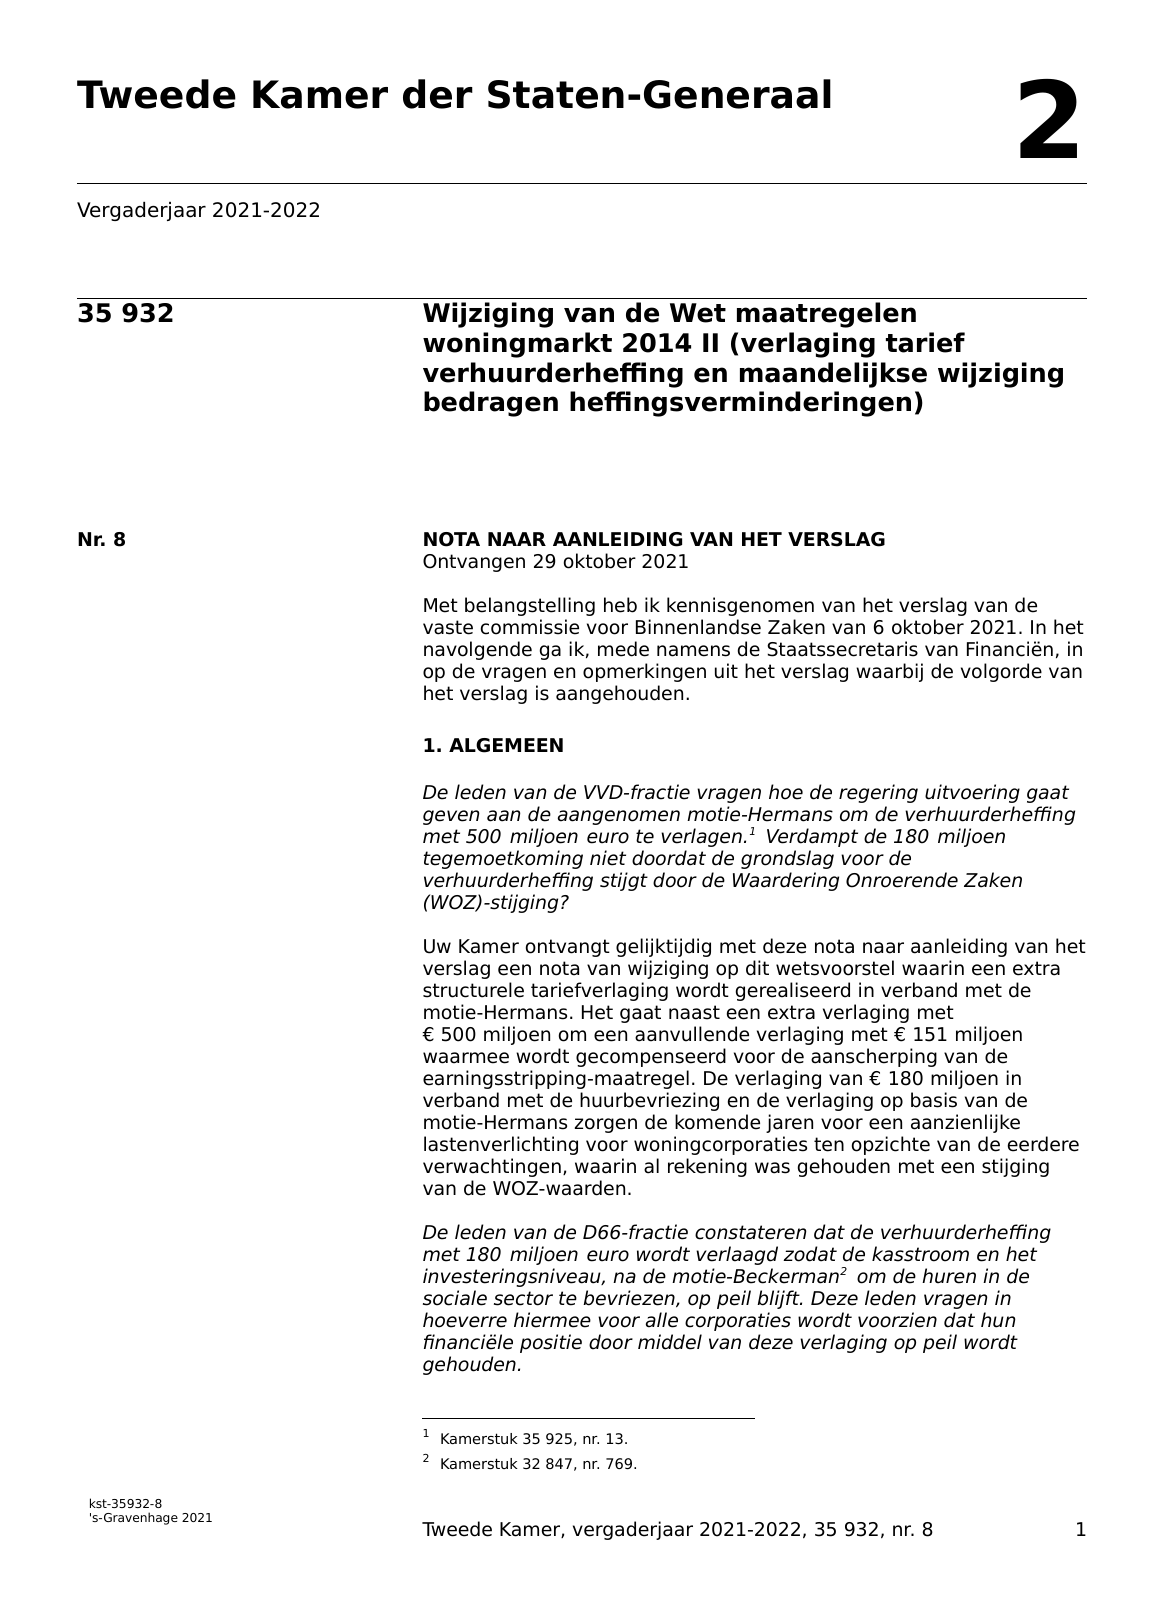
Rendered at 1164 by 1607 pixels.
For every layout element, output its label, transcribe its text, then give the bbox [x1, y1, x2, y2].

text 's-Gravenhage 2021 [88, 1511, 323, 1525]
subtitle 1. ALGEMEEN [422, 735, 1087, 757]
table_cell Vergaderjaar 2021-2022 [77, 184, 1087, 298]
table_header 2 [886, 59, 1087, 183]
text Uw Kamer ontvangt gelijktijdig met deze nota naar aanleiding van het verslag een nota van wijziging op dit wetsvoorstel waarin een extra structurele tariefverlaging wordt gerealiseerd in verband met de motie-Hermans. Het gaat naast een extra verlaging met € 500 miljoen om een aanvullende verlaging met € 151 miljoen waarmee wordt gecompenseerd voor de aanscherping van de earningsstripping-maatregel. De verlaging van € 180 miljoen in verband met de huurbevriezing en de verlaging op basis van de motie-Hermans zorgen de komende jaren voor een aanzienlijke lastenverlichting voor woningcorporaties ten opzichte van de eerdere verwachtingen, waarin al rekening was gehouden met een stijging van de WOZ-waarden. [422, 936, 1087, 1199]
subtitle 35 932 Wijziging van de Wet maatregelen woningmarkt 2014 II (verlaging tarief verhuurderheffing en maandelijkse wijziging bedragen heffingsverminderingen) [77, 299, 1087, 418]
table_header Tweede Kamer der Staten-Generaal [77, 59, 886, 183]
text kst-35932-8 [88, 1497, 323, 1511]
subtitle Nr. 8 NOTA NAAR AANLEIDING VAN HET VERSLAG [77, 529, 1087, 551]
text Kamerstuk 35 925, nr. 13. [422, 1427, 1087, 1449]
text De leden van de VVD-fractie vragen hoe de regering uitvoering gaat geven aan de aangenomen motie-Hermans om de verhuurderheffing met 500 miljoen euro te verlagen. Verdampt de 180 miljoen tegemoetkoming niet doordat de grondslag voor de verhuurderheffing stijgt door de Waardering Onroerende Zaken (WOZ)-stijging? [422, 782, 1087, 914]
text De leden van de D66-fractie constateren dat de verhuurderheffing met 180 miljoen euro wordt verlaagd zodat de kasstroom en het investeringsniveau, na de motie-Beckerman om de huren in de sociale sector te bevriezen, op peil blijft. Deze leden vragen in hoeverre hiermee voor alle corporaties wordt voorzien dat hun financiële positie door middel van deze verlaging op peil wordt gehouden. [422, 1222, 1087, 1376]
text Met belangstelling heb ik kennisgenomen van het verslag van de vaste commissie voor Binnenlandse Zaken van 6 oktober 2021. In het navolgende ga ik, mede namens de Staatssecretaris van Financiën, in op de vragen en opmerkingen uit het verslag waarbij de volgorde van het verslag is aangehouden. [422, 595, 1087, 705]
text Kamerstuk 32 847, nr. 769. [422, 1452, 1087, 1474]
text Ontvangen 29 oktober 2021 [422, 551, 1087, 573]
